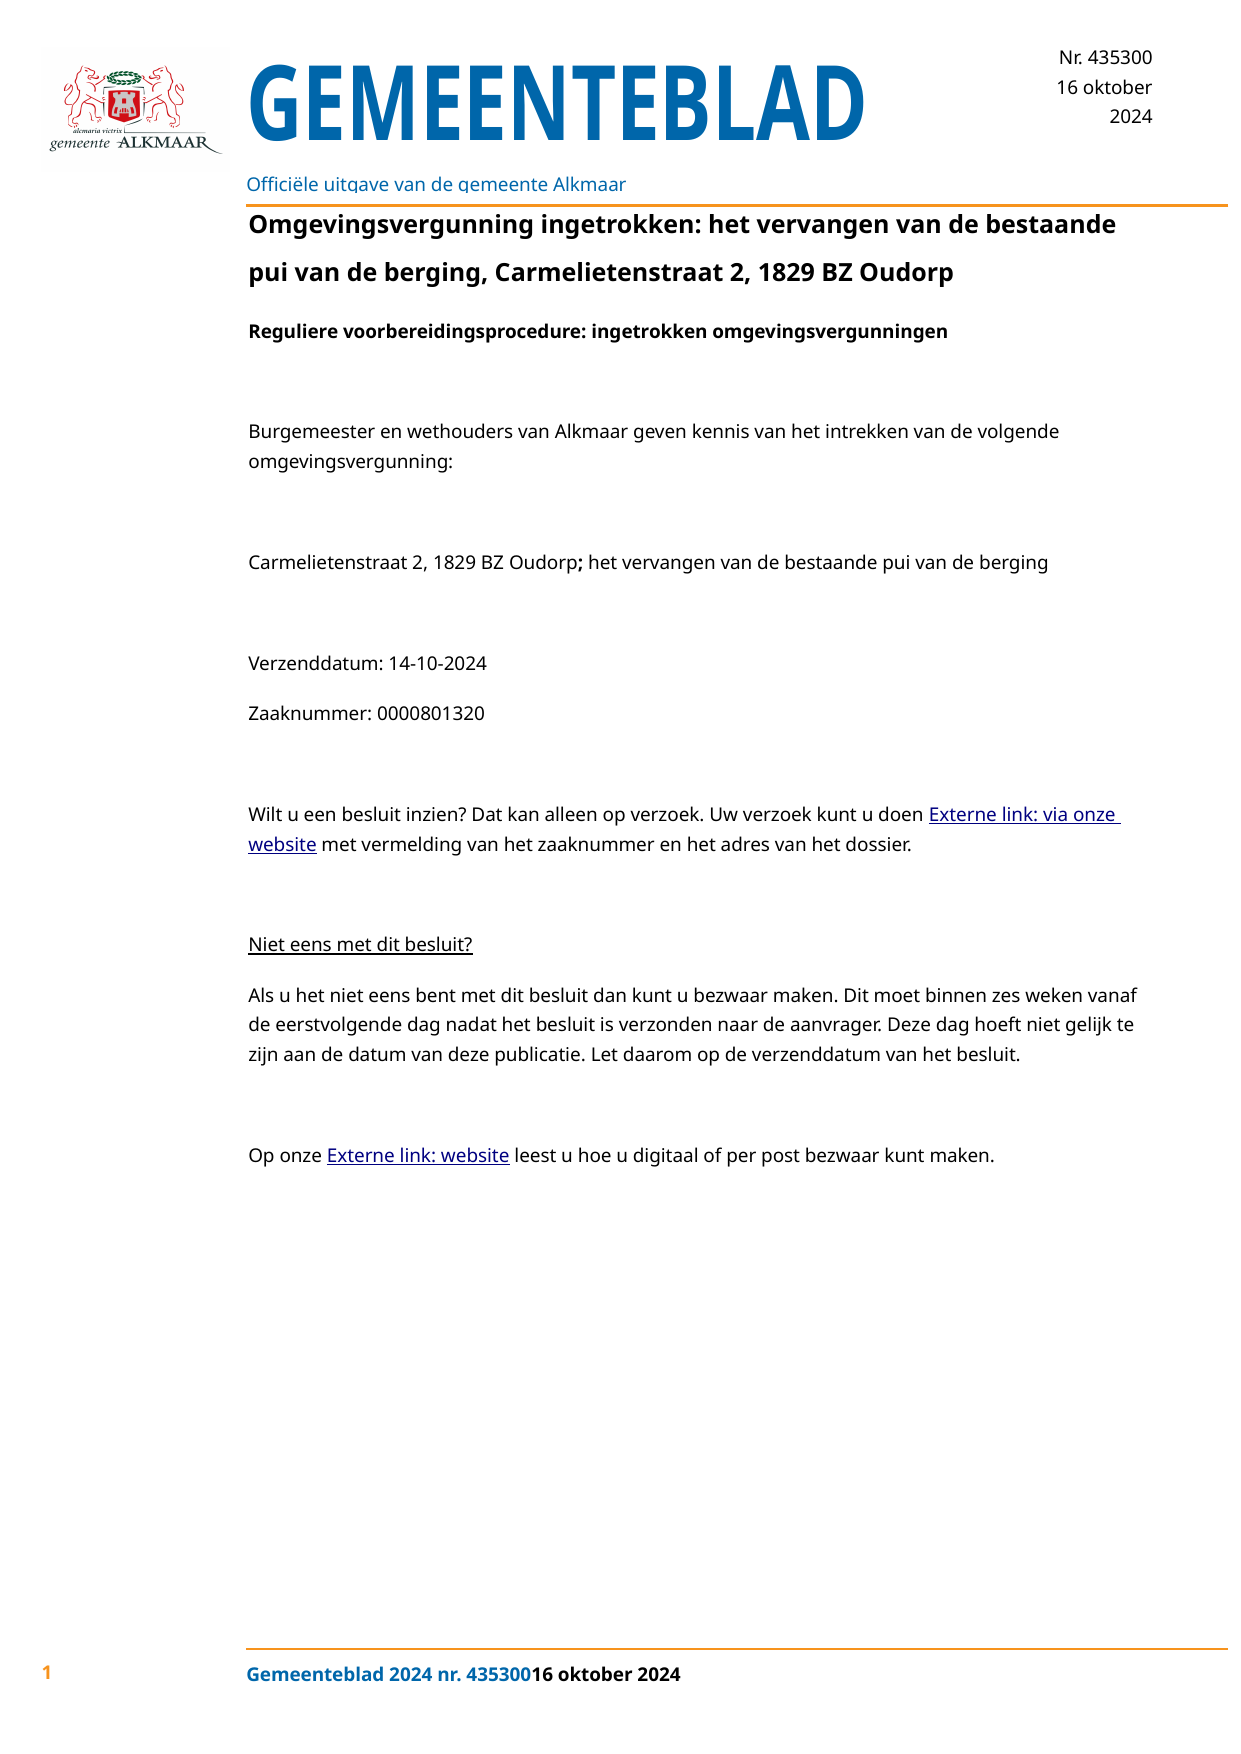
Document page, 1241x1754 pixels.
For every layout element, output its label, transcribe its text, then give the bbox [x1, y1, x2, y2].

text Burgemeester en wethouders van Alkmaar geven kennis van het intrekken van de volgende omgevingsvergunning: [248, 419, 1152, 474]
text Zaaknummer: 0000801320 [248, 700, 1152, 726]
text Carmelietenstraat 2, 1829 BZ Oudorp; het vervangen van de bestaande pui van de berging [248, 549, 1152, 575]
text Omgevingsvergunning ingetrokken: het vervangen van de bestaande pui van de berging, Carmelietenstraat 2, 1829 BZ Oudorp [248, 207, 1152, 288]
text Reguliere voorbereidingsprocedure: ingetrokken omgevingsvergunningen [248, 318, 1152, 344]
text Als u het niet eens bent met dit besluit dan kunt u bezwaar maken. Dit moet binnen zes weken vanaf de eerstvolgende dag nadat het besluit is verzonden naar de aanvrager. Deze dag hoeft niet gelijk te zijn aan de datum van deze publicatie. Let daarom op de verzenddatum van het besluit. [248, 982, 1152, 1067]
text Wilt u een besluit inzien? Dat kan alleen op verzoek. Uw verzoek kunt u doen Externe link: via onze website met vermelding van het zaaknummer en het adres van het dossier. [248, 801, 1152, 857]
text Op onze Externe link: website leest u hoe u digitaal of per post bezwaar kunt maken. [248, 1142, 1152, 1168]
text Verzenddatum: 14-10-2024 [248, 650, 1152, 676]
picture [41, 47, 231, 172]
text Niet eens met dit besluit? [248, 932, 1152, 957]
